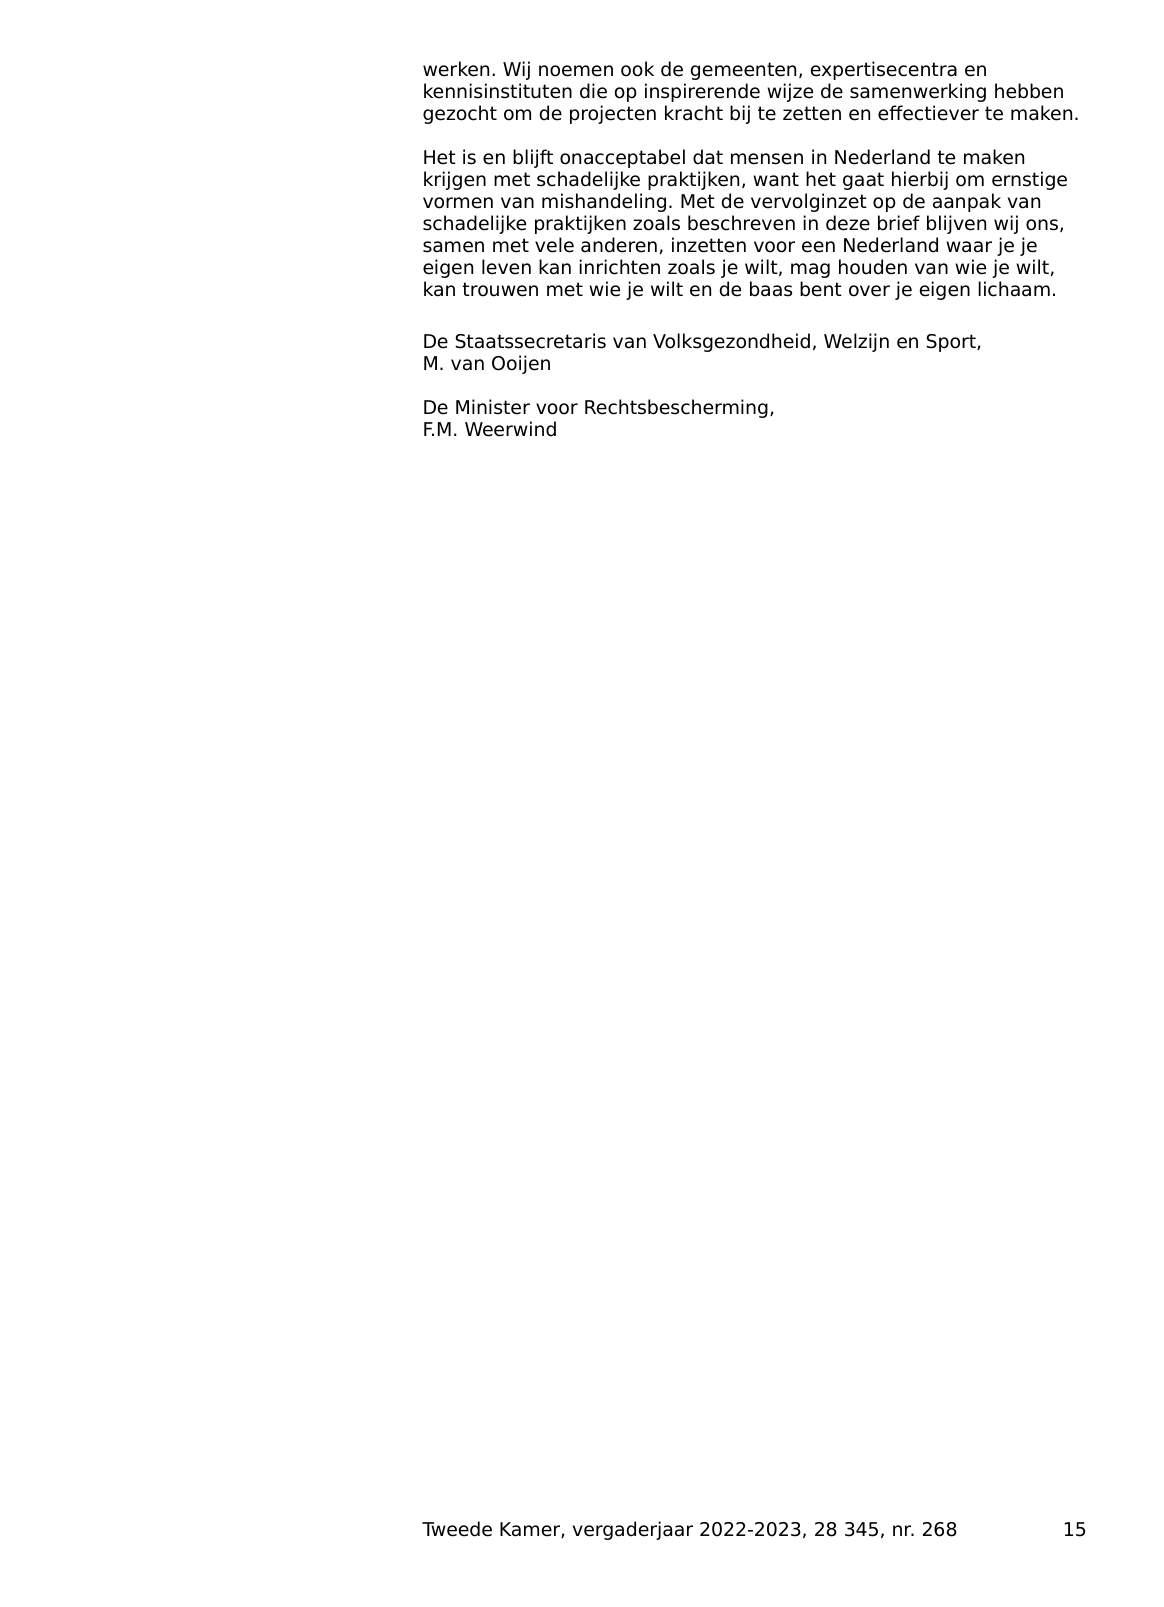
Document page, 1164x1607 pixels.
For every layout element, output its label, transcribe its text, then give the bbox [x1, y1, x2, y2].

text werken. Wij noemen ook de gemeenten, expertisecentra en kennisinstituten die op inspirerende wijze de samenwerking hebben gezocht om de projecten kracht bij te zetten en effectiever te maken. [422, 59, 1087, 125]
text Het is en blijft onacceptabel dat mensen in Nederland te maken krijgen met schadelijke praktijken, want het gaat hierbij om ernstige vormen van mishandeling. Met de vervolginzet op de aanpak van schadelijke praktijken zoals beschreven in deze brief blijven wij ons, samen met vele anderen, inzetten voor een Nederland waar je je eigen leven kan inrichten zoals je wilt, mag houden van wie je wilt, kan trouwen met wie je wilt en de baas bent over je eigen lichaam. [422, 147, 1087, 301]
text De Staatssecretaris van Volksgezondheid, Welzijn en Sport, M. van Ooijen [422, 331, 1087, 375]
text De Minister voor Rechtsbescherming, F.M. Weerwind [422, 397, 1087, 441]
